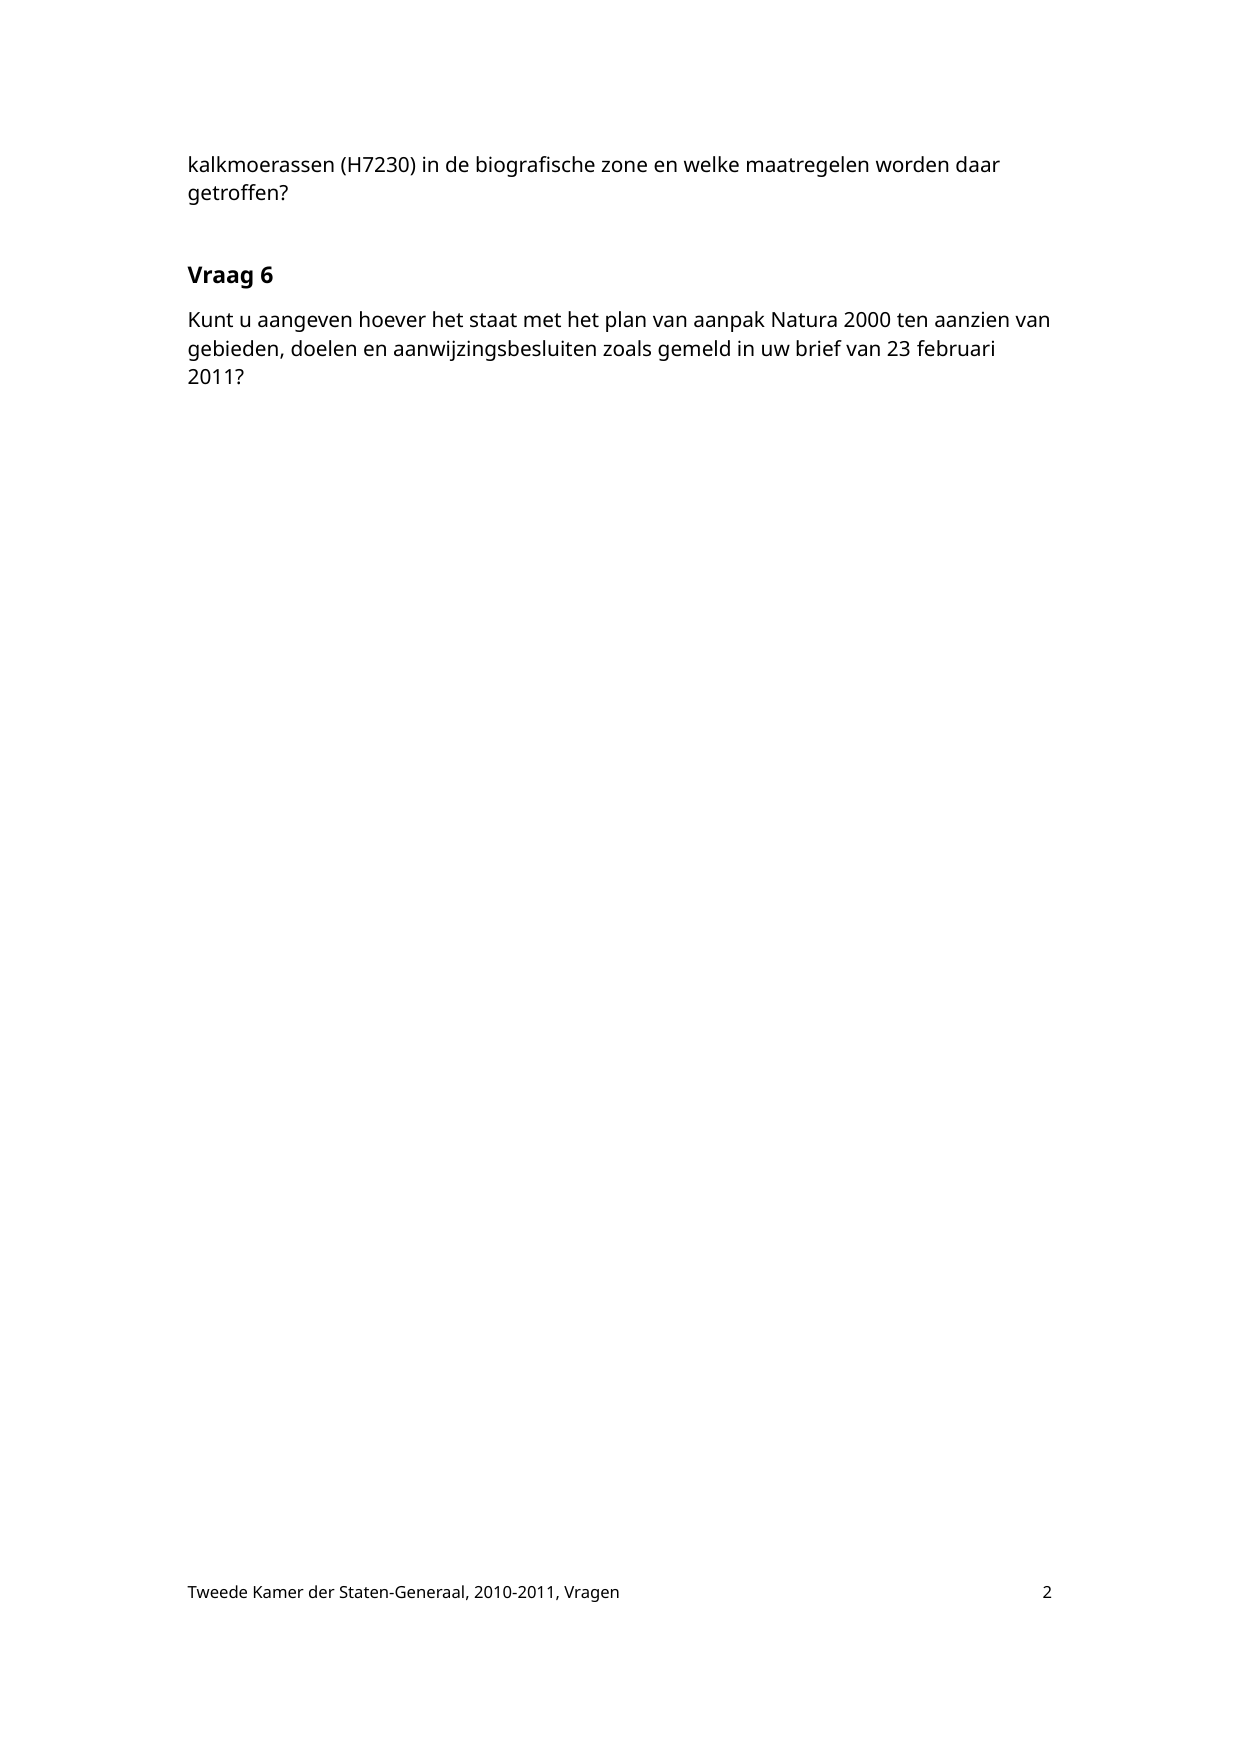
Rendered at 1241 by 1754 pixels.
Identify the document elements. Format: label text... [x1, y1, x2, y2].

text kalkmoerassen (H7230) in de biografische zone en welke maatregelen worden daar getroffen? [187, 150, 1053, 207]
text Kunt u aangeven hoever het staat met het plan van aanpak Natura 2000 ten aanzien van gebieden, doelen en aanwijzingsbesluiten zoals gemeld in uw brief van 23 februari 2011? [187, 306, 1053, 391]
subtitle Vraag 6 [187, 259, 1053, 291]
